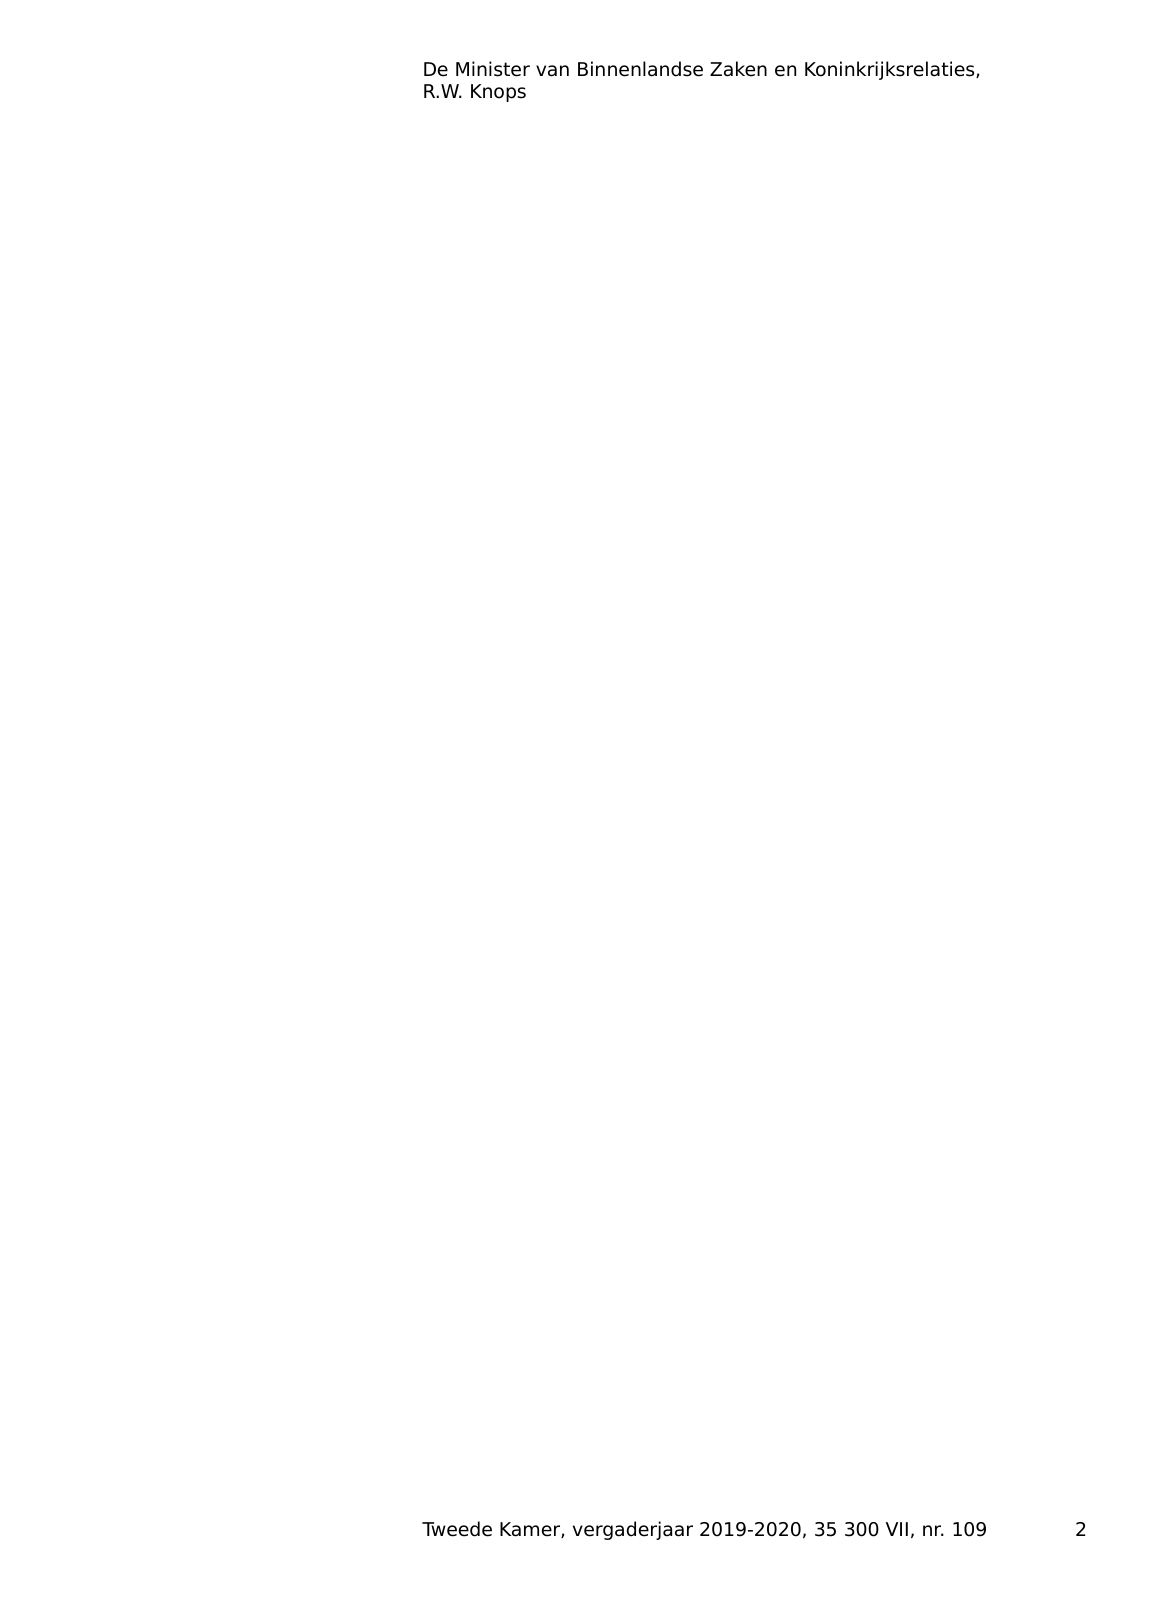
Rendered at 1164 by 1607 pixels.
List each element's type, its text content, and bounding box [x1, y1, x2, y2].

text De Minister van Binnenlandse Zaken en Koninkrijksrelaties, R.W. Knops [422, 59, 1087, 103]
